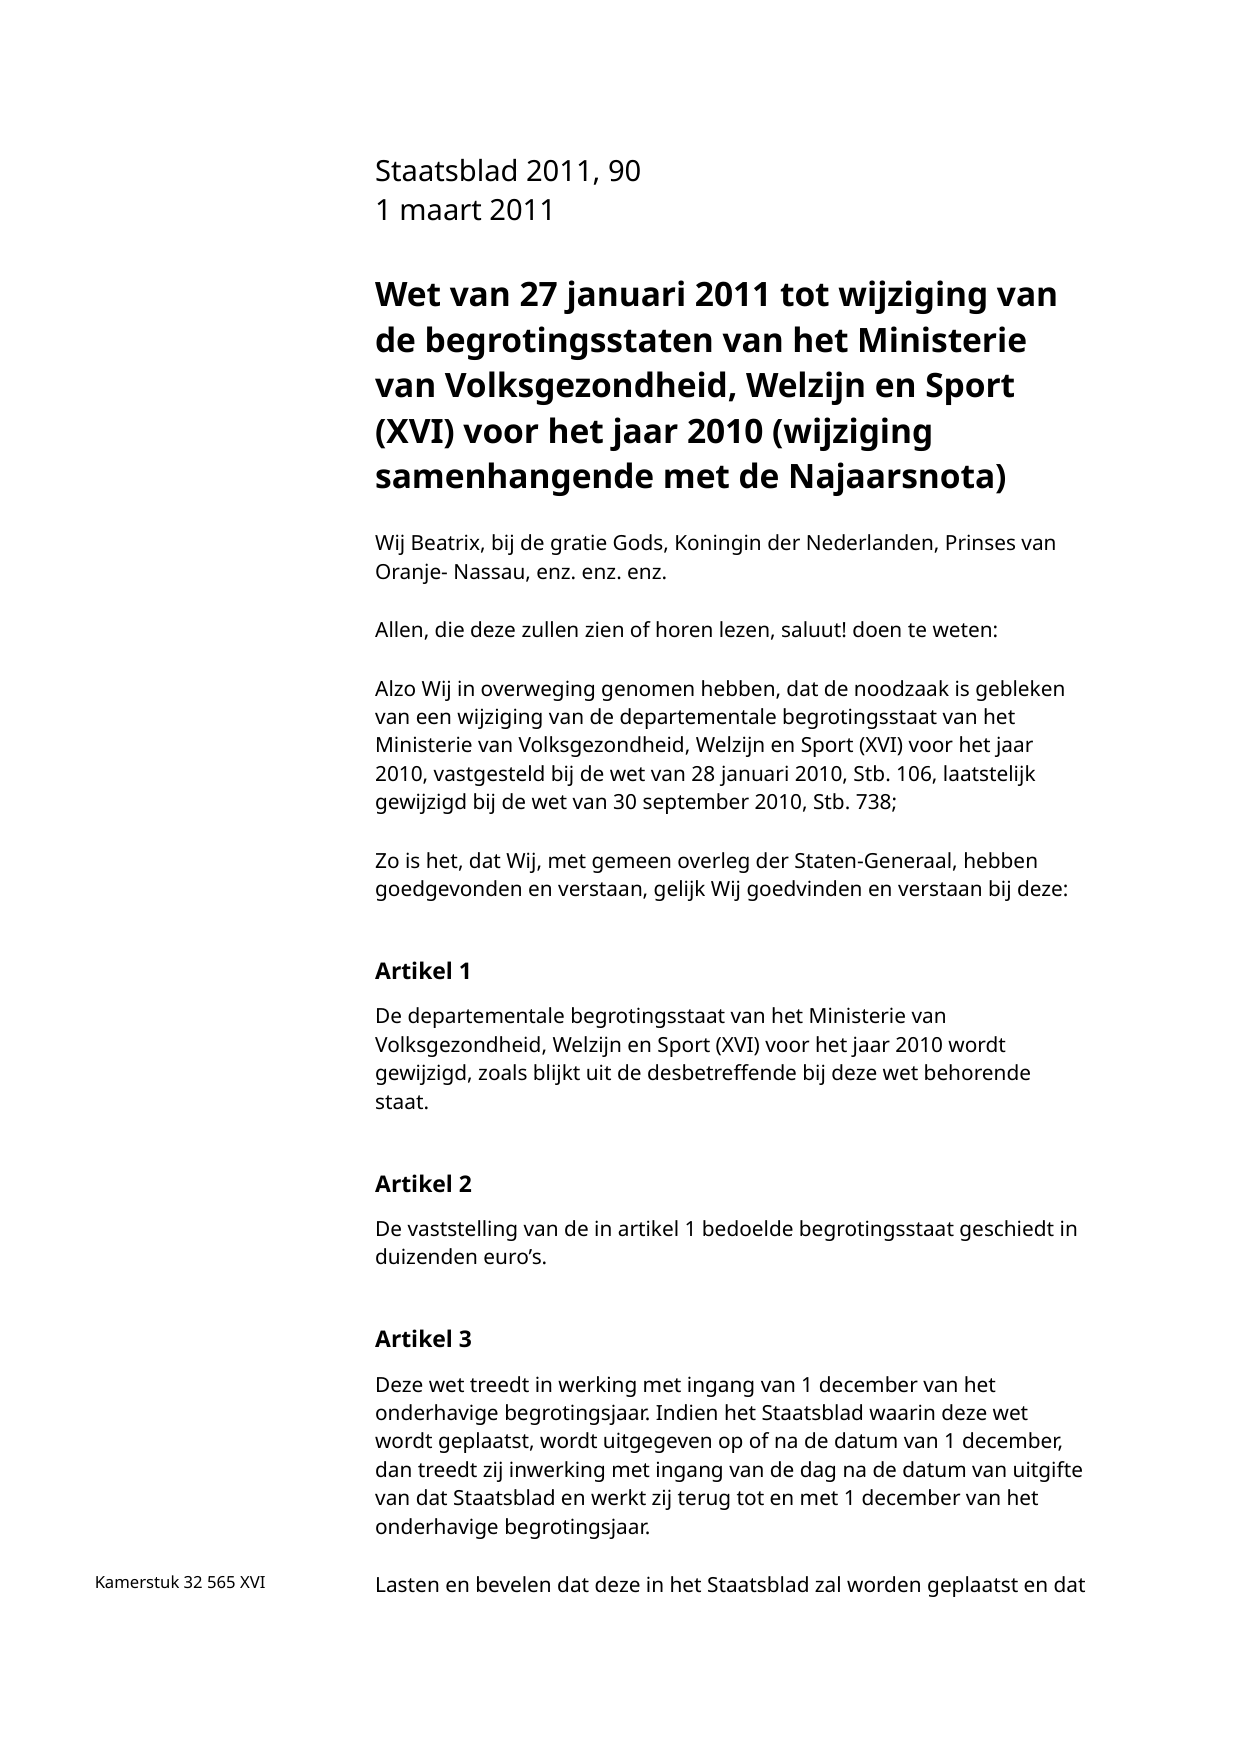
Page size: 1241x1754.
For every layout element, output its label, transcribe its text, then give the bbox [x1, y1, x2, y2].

subtitle Wet van 27 januari 2011 tot wijziging van de begrotingsstaten van het Ministerie van Volksgezondheid, Welzijn en Sport (XVI) voor het jaar 2010 (wijziging samenhangende met de Najaarsnota) [375, 271, 1090, 498]
text Wij Beatrix, bij de gratie Gods, Koningin der Nederlanden, Prinses van Oranje- Nassau, enz. enz. enz. [375, 528, 1090, 585]
subtitle Artikel 2 [375, 1168, 1090, 1199]
text Kamerstuk 32 565 XVI [94, 1570, 328, 1593]
text Zo is het, dat Wij, met gemeen overleg der Staten-Generaal, hebben goedgevonden en verstaan, gelijk Wij goedvinden en verstaan bij deze: [375, 846, 1090, 903]
text De departementale begrotingsstaat van het Ministerie van Volksgezondheid, Welzijn en Sport (XVI) voor het jaar 2010 wordt gewijzigd, zoals blijkt uit de desbetreffende bij deze wet behorende staat. [375, 1002, 1090, 1115]
text Alzo Wij in overweging genomen hebben, dat de noodzaak is gebleken van een wijziging van de departementale begrotingsstaat van het Ministerie van Volksgezondheid, Welzijn en Sport (XVI) voor het jaar 2010, vastgesteld bij de wet van 28 januari 2010, Stb. 106, laatstelijk gewijzigd bij de wet van 30 september 2010, Stb. 738; [375, 674, 1090, 816]
subtitle Artikel 1 [375, 955, 1090, 987]
text Staatsblad 2011, 90 [375, 150, 1090, 190]
text Lasten en bevelen dat deze in het Staatsblad zal worden geplaatst en dat [375, 1570, 1090, 1599]
text Deze wet treedt in werking met ingang van 1 december van het onderhavige begrotingsjaar. Indien het Staatsblad waarin deze wet wordt geplaatst, wordt uitgegeven op of na de datum van 1 december, dan treedt zij inwerking met ingang van de dag na de datum van uitgifte van dat Staatsblad en werkt zij terug tot en met 1 december van het onderhavige begrotingsjaar. [375, 1370, 1090, 1540]
subtitle Artikel 3 [375, 1323, 1090, 1355]
text Allen, die deze zullen zien of horen lezen, saluut! doen te weten: [375, 615, 1090, 644]
text De vaststelling van de in artikel 1 bedoelde begrotingsstaat geschiedt in duizenden euro’s. [375, 1214, 1090, 1271]
text 1 maart 2011 [375, 190, 1090, 229]
